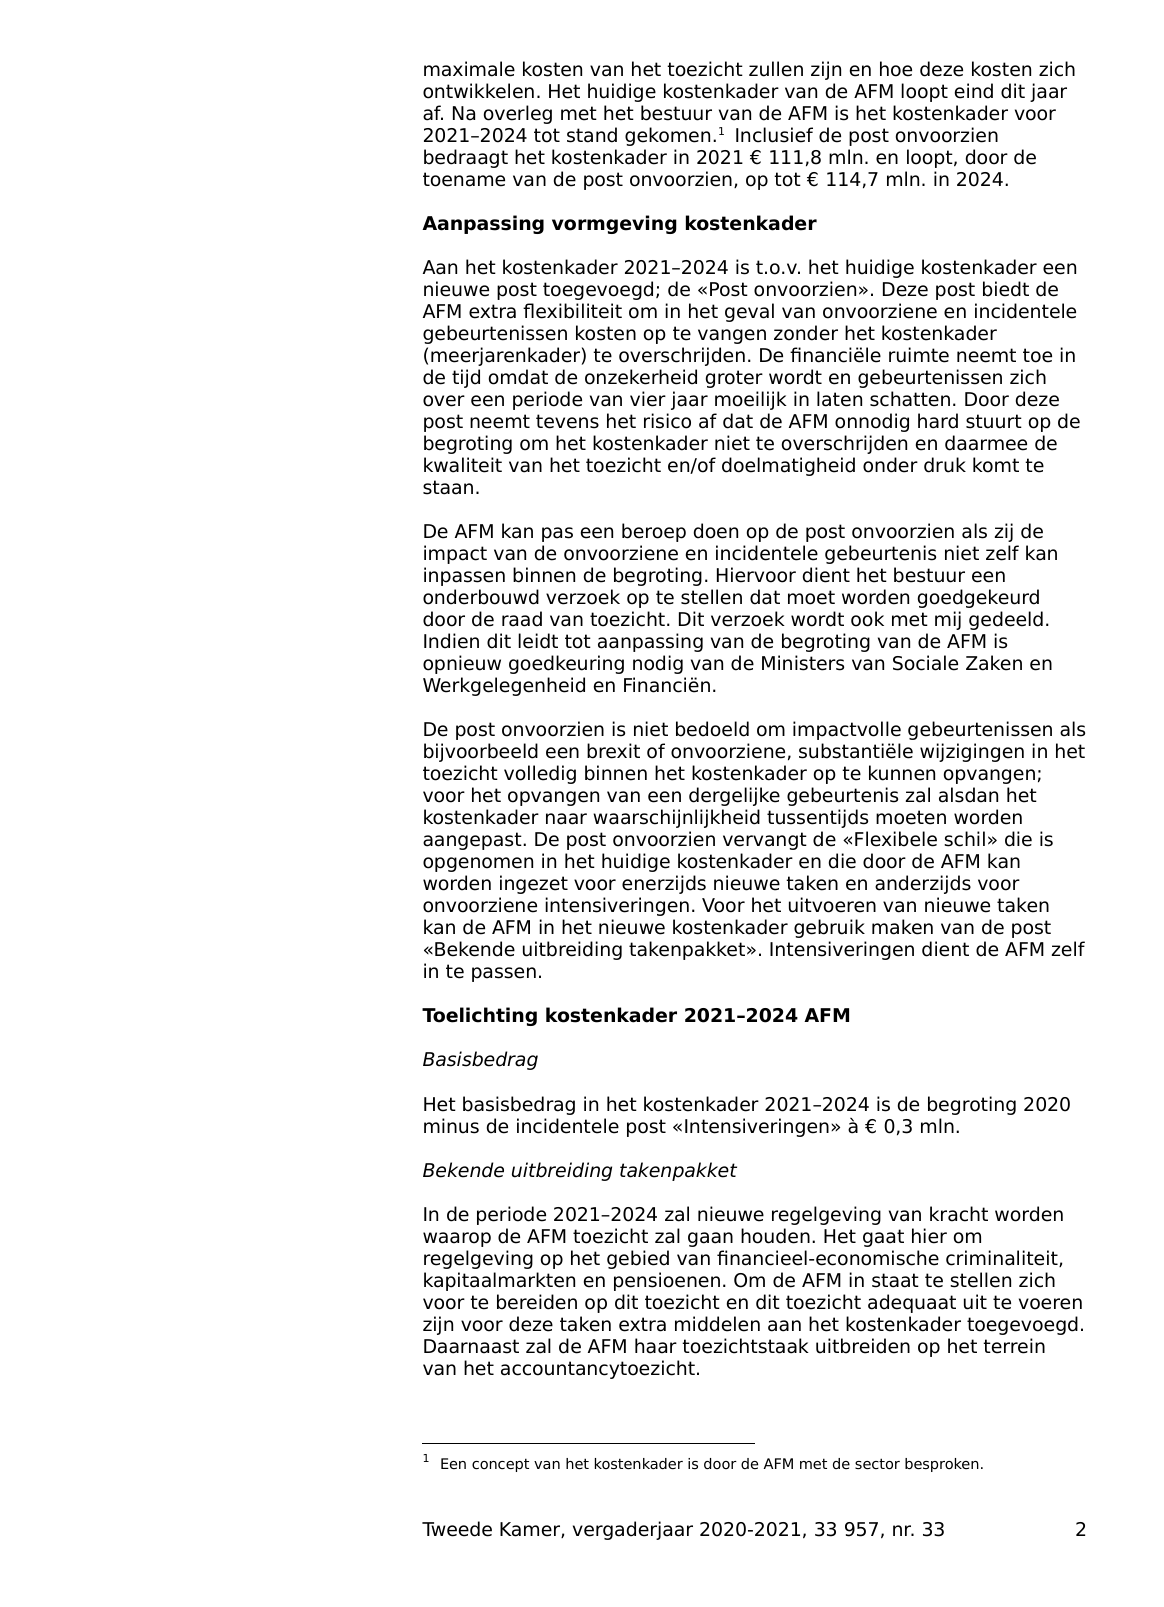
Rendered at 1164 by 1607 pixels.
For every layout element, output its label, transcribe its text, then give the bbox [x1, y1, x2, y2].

subtitle Bekende uitbreiding takenpakket [422, 1160, 1087, 1182]
subtitle Aanpassing vormgeving kostenkader [422, 213, 1087, 235]
text De AFM kan pas een beroep doen op de post onvoorzien als zij de impact van de onvoorziene en incidentele gebeurtenis niet zelf kan inpassen binnen de begroting. Hiervoor dient het bestuur een onderbouwd verzoek op te stellen dat moet worden goedgekeurd door de raad van toezicht. Dit verzoek wordt ook met mij gedeeld. Indien dit leidt tot aanpassing van de begroting van de AFM is opnieuw goedkeuring nodig van de Ministers van Sociale Zaken en Werkgelegenheid en Financiën. [422, 521, 1087, 697]
text Een concept van het kostenkader is door de AFM met de sector besproken. [422, 1452, 1087, 1474]
text maximale kosten van het toezicht zullen zijn en hoe deze kosten zich ontwikkelen. Het huidige kostenkader van de AFM loopt eind dit jaar af. Na overleg met het bestuur van de AFM is het kostenkader voor 2021–2024 tot stand gekomen. Inclusief de post onvoorzien bedraagt het kostenkader in 2021 € 111,8 mln. en loopt, door de toename van de post onvoorzien, op tot € 114,7 mln. in 2024. [422, 59, 1087, 191]
text In de periode 2021–2024 zal nieuwe regelgeving van kracht worden waarop de AFM toezicht zal gaan houden. Het gaat hier om regelgeving op het gebied van financieel-economische criminaliteit, kapitaalmarkten en pensioenen. Om de AFM in staat te stellen zich voor te bereiden op dit toezicht en dit toezicht adequaat uit te voeren zijn voor deze taken extra middelen aan het kostenkader toegevoegd. Daarnaast zal de AFM haar toezichtstaak uitbreiden op het terrein van het accountancytoezicht. [422, 1204, 1087, 1380]
subtitle Basisbedrag [422, 1049, 1087, 1071]
text Het basisbedrag in het kostenkader 2021–2024 is de begroting 2020 minus de incidentele post «Intensiveringen» à € 0,3 mln. [422, 1093, 1087, 1137]
text De post onvoorzien is niet bedoeld om impactvolle gebeurtenissen als bijvoorbeeld een brexit of onvoorziene, substantiële wijzigingen in het toezicht volledig binnen het kostenkader op te kunnen opvangen; voor het opvangen van een dergelijke gebeurtenis zal alsdan het kostenkader naar waarschijnlijkheid tussentijds moeten worden aangepast. De post onvoorzien vervangt de «Flexibele schil» die is opgenomen in het huidige kostenkader en die door de AFM kan worden ingezet voor enerzijds nieuwe taken en anderzijds voor onvoorziene intensiveringen. Voor het uitvoeren van nieuwe taken kan de AFM in het nieuwe kostenkader gebruik maken van de post «Bekende uitbreiding takenpakket». Intensiveringen dient de AFM zelf in te passen. [422, 719, 1087, 983]
text Aan het kostenkader 2021–2024 is t.o.v. het huidige kostenkader een nieuwe post toegevoegd; de «Post onvoorzien». Deze post biedt de AFM extra flexibiliteit om in het geval van onvoorziene en incidentele gebeurtenissen kosten op te vangen zonder het kostenkader (meerjarenkader) te overschrijden. De financiële ruimte neemt toe in de tijd omdat de onzekerheid groter wordt en gebeurtenissen zich over een periode van vier jaar moeilijk in laten schatten. Door deze post neemt tevens het risico af dat de AFM onnodig hard stuurt op de begroting om het kostenkader niet te overschrijden en daarmee de kwaliteit van het toezicht en/of doelmatigheid onder druk komt te staan. [422, 257, 1087, 499]
subtitle Toelichting kostenkader 2021–2024 AFM [422, 1005, 1087, 1027]
